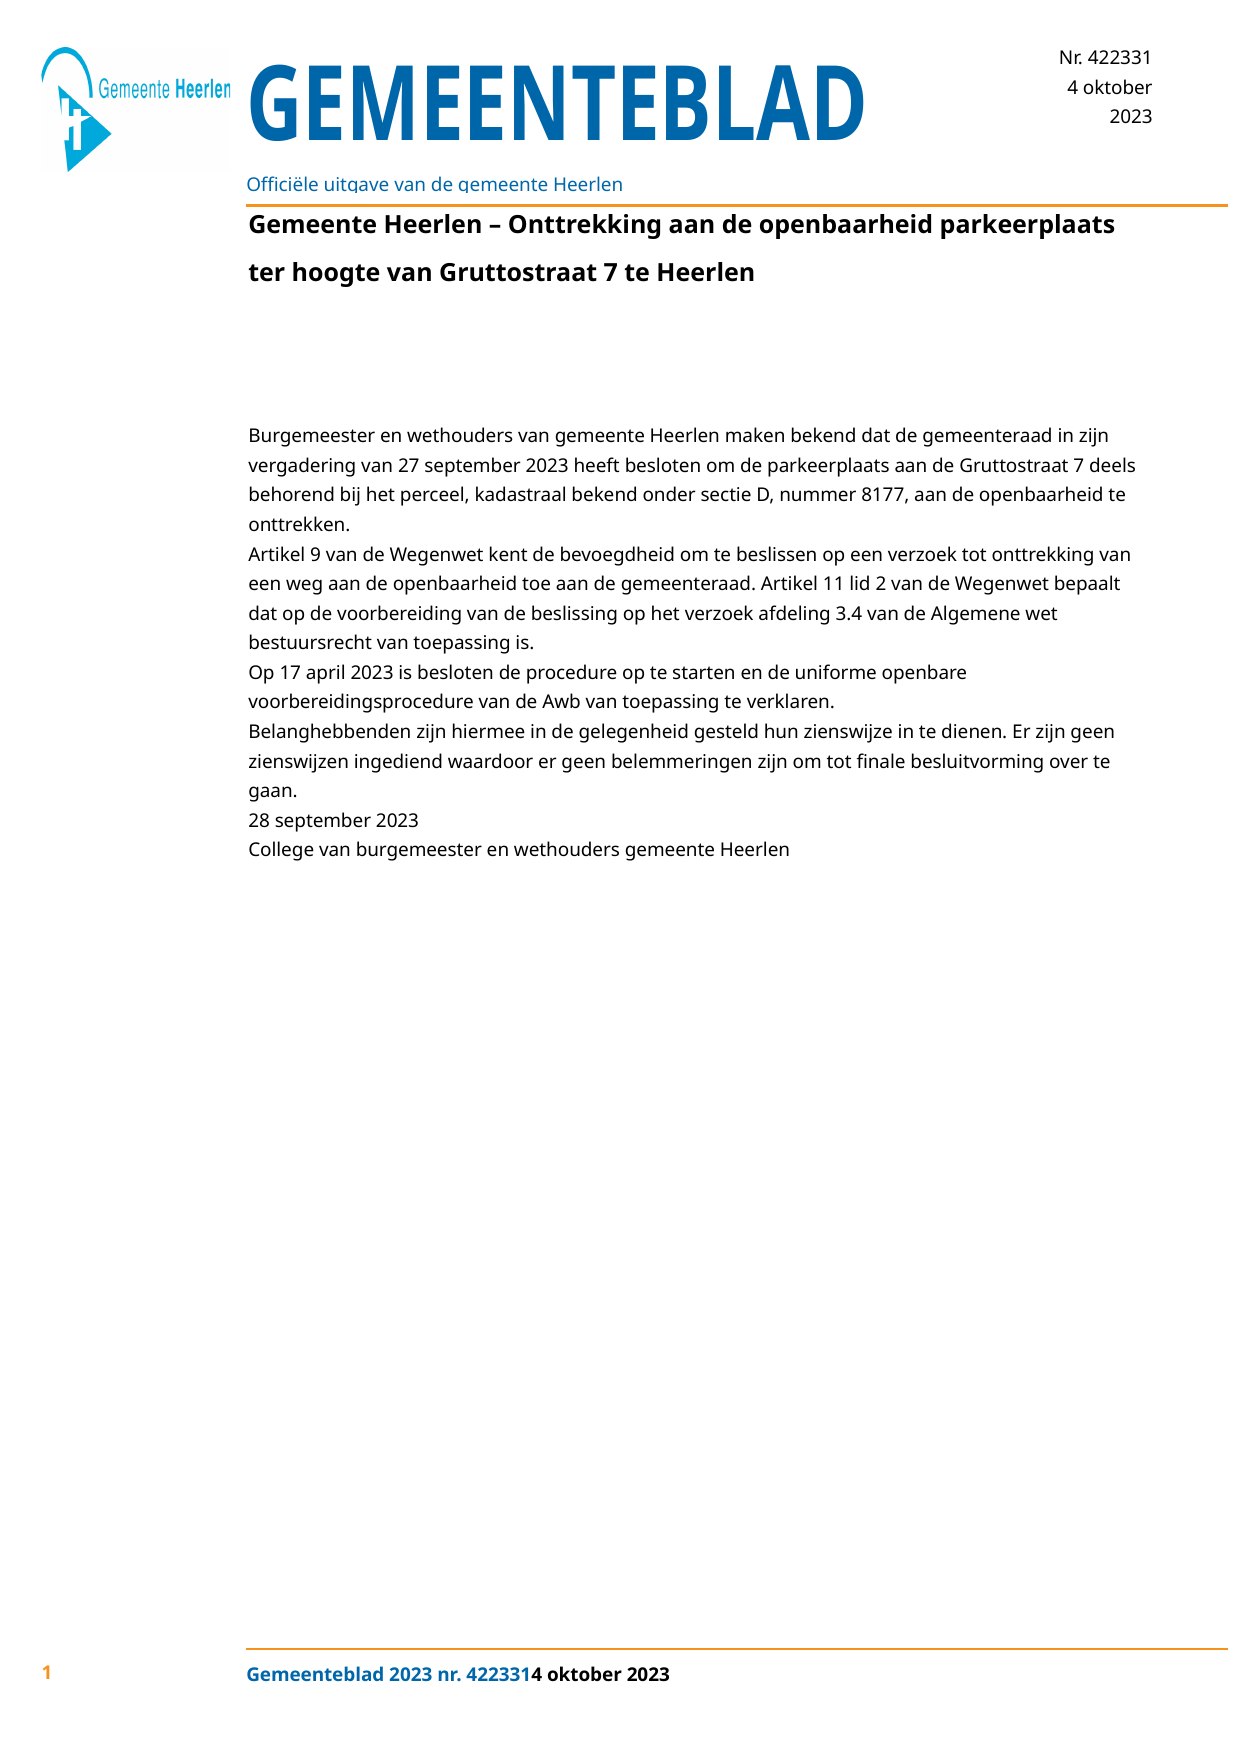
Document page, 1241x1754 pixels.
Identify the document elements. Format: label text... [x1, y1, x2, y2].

picture [41, 47, 231, 172]
text Gemeente Heerlen – Onttrekking aan de openbaarheid parkeerplaats ter hoogte van Gruttostraat 7 te Heerlen [248, 207, 1152, 288]
text College van burgemeester en wethouders gemeente Heerlen [248, 837, 1152, 862]
text Artikel 9 van de Wegenwet kent de bevoegdheid om te beslissen op een verzoek tot onttrekking van een weg aan de openbaarheid toe aan de gemeenteraad. Artikel 11 lid 2 van de Wegenwet bepaalt dat op de voorbereiding van de beslissing op het verzoek afdeling 3.4 van de Algemene wet bestuursrecht van toepassing is. [248, 541, 1152, 655]
text Belanghebbenden zijn hiermee in de gelegenheid gesteld hun zienswijze in te dienen. Er zijn geen zienswijzen ingediend waardoor er geen belemmeringen zijn om tot finale besluitvorming over te gaan. [248, 718, 1152, 803]
picture [41, 47, 59, 70]
text 28 september 2023 [248, 807, 1152, 833]
text Op 17 april 2023 is besloten de procedure op te starten en de uniforme openbare voorbereidingsprocedure van de Awb van toepassing te verklaren. [248, 659, 1152, 714]
text Burgemeester en wethouders van gemeente Heerlen maken bekend dat de gemeenteraad in zijn vergadering van 27 september 2023 heeft besloten om de parkeerplaats aan de Gruttostraat 7 deels behorend bij het perceel, kadastraal bekend onder sectie D, nummer 8177, aan de openbaarheid te onttrekken. [248, 422, 1152, 537]
